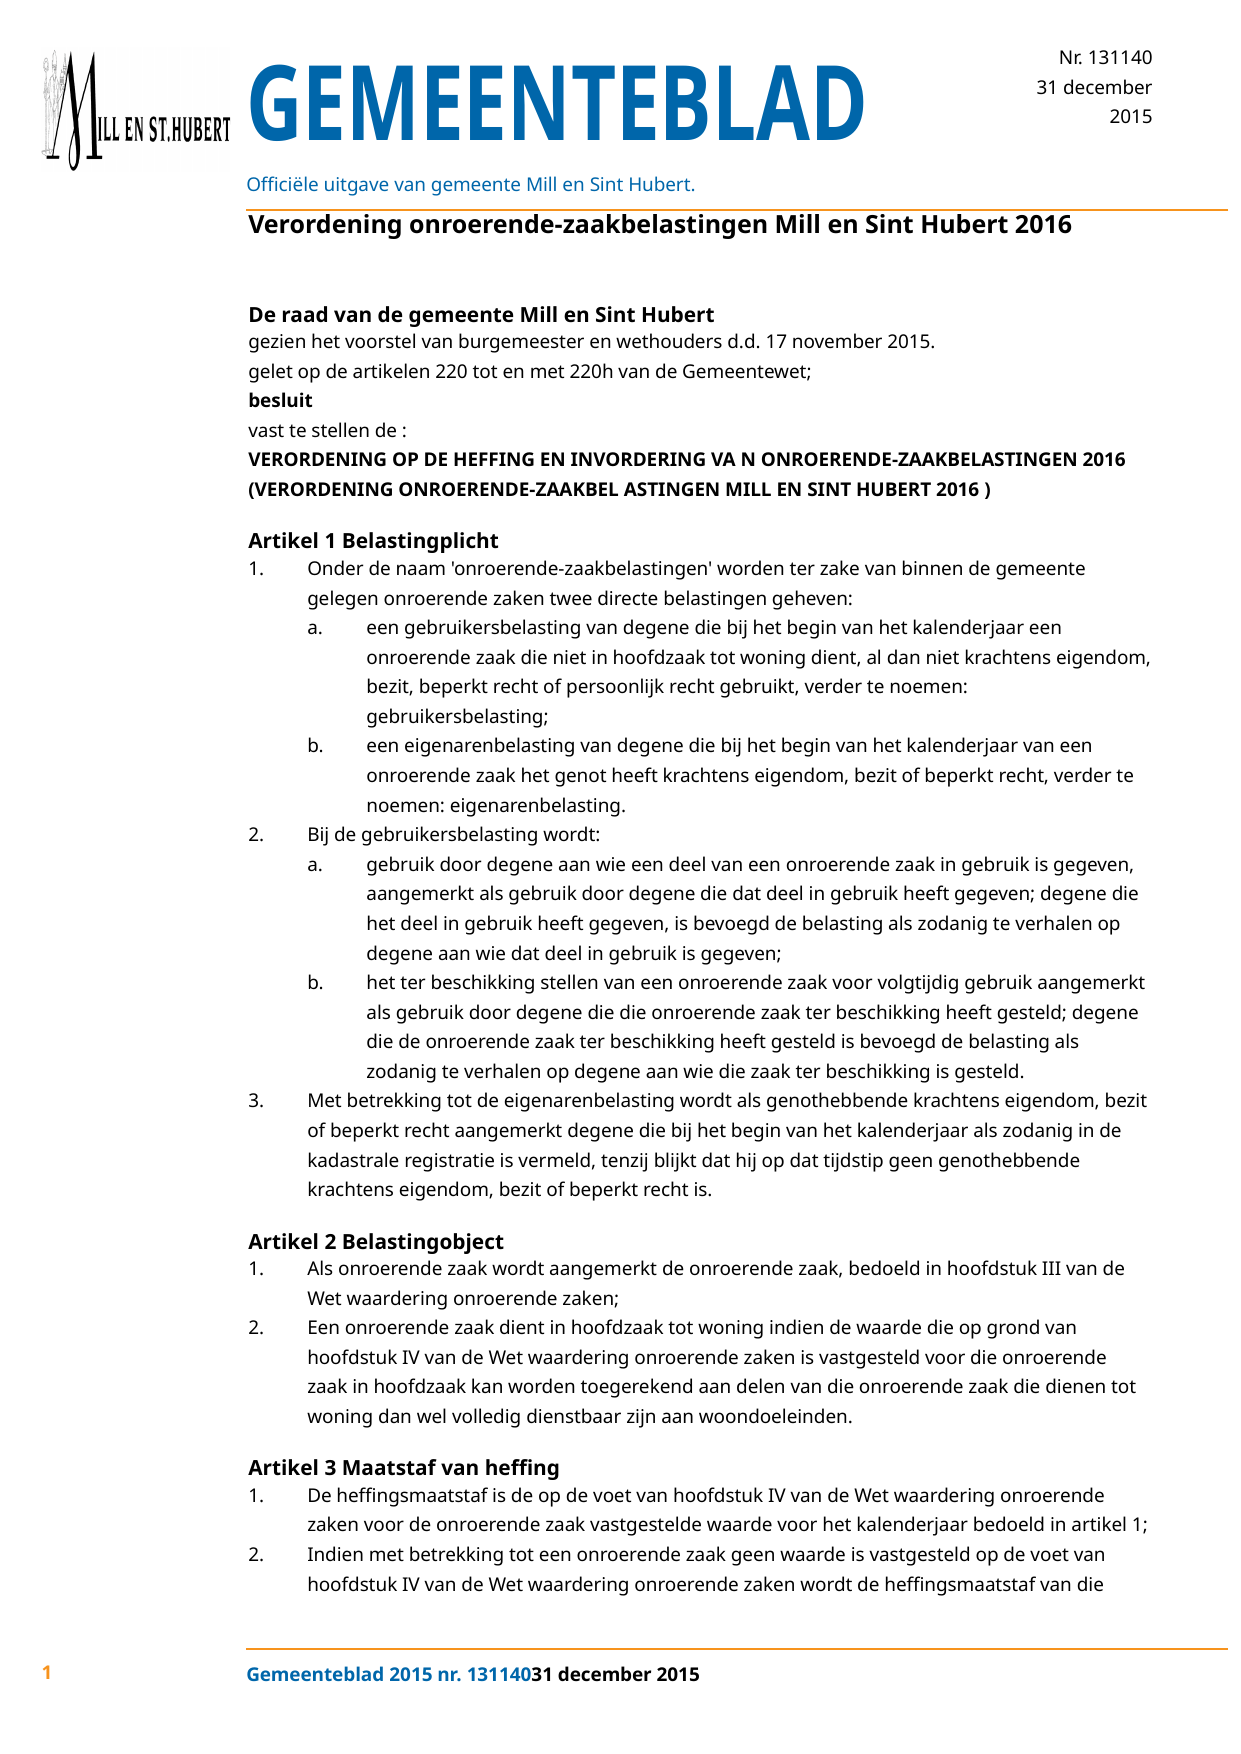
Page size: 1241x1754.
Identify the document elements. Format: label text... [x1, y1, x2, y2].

text Artikel 3 Maatstaf van heffing [248, 1453, 1152, 1482]
text Artikel 1 Belastingplicht [248, 527, 1152, 555]
list Een onroerende zaak dient in hoofdzaak tot woning indien de waarde die op grond van hoofdstuk IV van de Wet waardering onroerende zaken is vastgesteld voor die onroerende zaak in hoofdzaak kan worden toegerekend aan delen van die onroerende zaak die dienen tot woning dan wel volledig dienstbaar zijn aan woondoeleinden. [248, 1314, 1152, 1429]
list een gebruikersbelasting van degene die bij het begin van het kalenderjaar een onroerende zaak die niet in hoofdzaak tot woning dient, al dan niet krachtens eigendom, bezit, beperkt recht of persoonlijk recht gebruikt, verder te noemen: gebruikersbelasting; [307, 614, 1152, 729]
list De heffingsmaatstaf is de op de voet van hoofdstuk IV van de Wet waardering onroerende zaken voor de onroerende zaak vastgestelde waarde voor het kalenderjaar bedoeld in artikel 1; [248, 1482, 1152, 1537]
text Artikel 2 Belastingobject [248, 1227, 1152, 1255]
list Bij de gebruikersbelasting wordt: [248, 821, 1152, 847]
text (VERORDENING ONROERENDE-ZAAKBEL ASTINGEN MILL EN SINT HUBERT 2016 ) [248, 476, 1152, 502]
text besluit [248, 387, 1152, 413]
list Als onroerende zaak wordt aangemerkt de onroerende zaak, bedoeld in hoofdstuk III van de Wet waardering onroerende zaken; [248, 1255, 1152, 1311]
picture [41, 47, 231, 172]
text De raad van de gemeente Mill en Sint Hubert [248, 300, 1152, 328]
text VERORDENING OP DE HEFFING EN INVORDERING VA N ONROERENDE-ZAAKBELASTINGEN 2016 [248, 447, 1152, 472]
text gezien het voorstel van burgemeester en wethouders d.d. 17 november 2015. [248, 328, 1152, 354]
list Met betrekking tot de eigenarenbelasting wordt als genothebbende krachtens eigendom, bezit of beperkt recht aangemerkt degene die bij het begin van het kalenderjaar als zodanig in de kadastrale registratie is vermeld, tenzij blijkt dat hij op dat tijdstip geen genothebbende krachtens eigendom, bezit of beperkt recht is. [248, 1088, 1152, 1202]
list Onder de naam 'onroerende-zaakbelastingen' worden ter zake van binnen de gemeente gelegen onroerende zaken twee directe belastingen geheven: [248, 555, 1152, 610]
list een eigenarenbelasting van degene die bij het begin van het kalenderjaar van een onroerende zaak het genot heeft krachtens eigendom, bezit of beperkt recht, verder te noemen: eigenarenbelasting. [307, 733, 1152, 817]
text Verordening onroerende-zaakbelastingen Mill en Sint Hubert 2016 [248, 211, 1152, 241]
text gelet op de artikelen 220 tot en met 220h van de Gemeentewet; [248, 358, 1152, 384]
list gebruik door degene aan wie een deel van een onroerende zaak in gebruik is gegeven, aangemerkt als gebruik door degene die dat deel in gebruik heeft gegeven; degene die het deel in gebruik heeft gegeven, is bevoegd de belasting als zodanig te verhalen op degene aan wie dat deel in gebruik is gegeven; [307, 851, 1152, 965]
list Indien met betrekking tot een onroerende zaak geen waarde is vastgesteld op de voet van hoofdstuk IV van de Wet waardering onroerende zaken wordt de heffingsmaatstaf van die [248, 1541, 1152, 1596]
list het ter beschikking stellen van een onroerende zaak voor volgtijdig gebruik aangemerkt als gebruik door degene die die onroerende zaak ter beschikking heeft gesteld; degene die de onroerende zaak ter beschikking heeft gesteld is bevoegd de belasting als zodanig te verhalen op degene aan wie die zaak ter beschikking is gesteld. [307, 969, 1152, 1084]
text vast te stellen de : [248, 417, 1152, 443]
